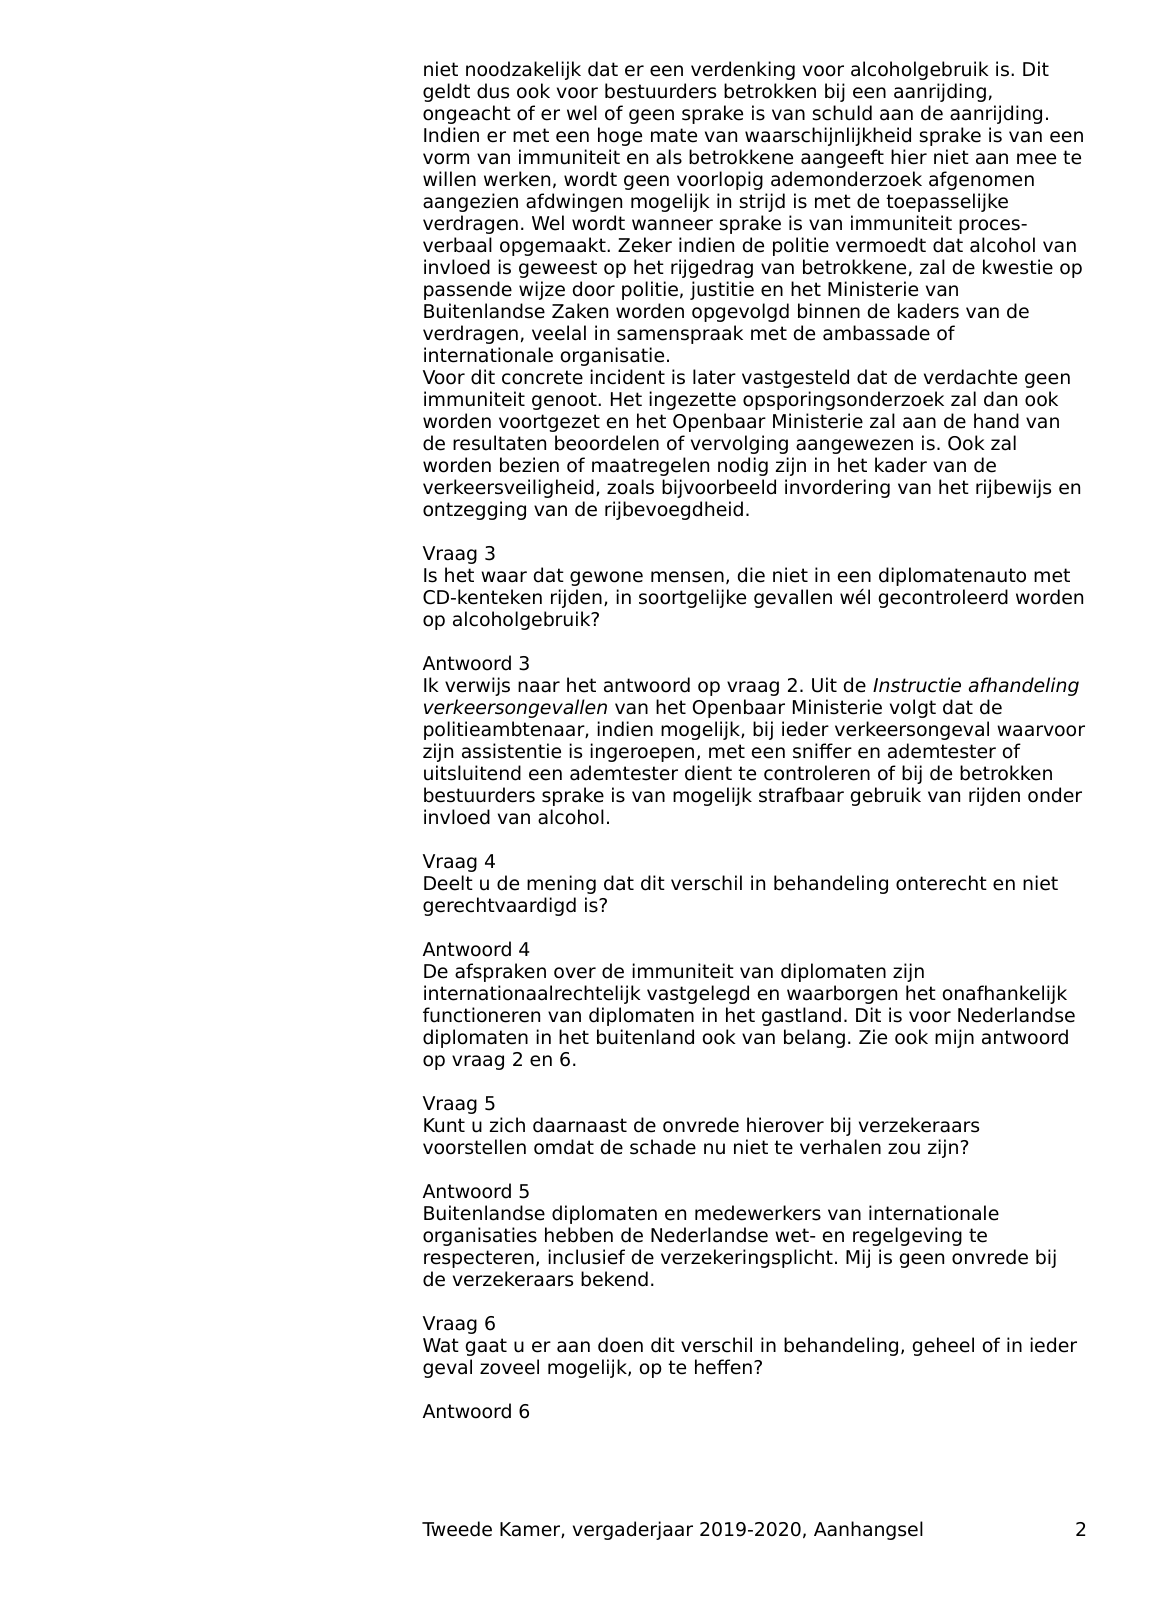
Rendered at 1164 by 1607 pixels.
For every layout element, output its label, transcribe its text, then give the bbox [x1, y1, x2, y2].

text Voor dit concrete incident is later vastgesteld dat de verdachte geen immuniteit genoot. Het ingezette opsporingsonderzoek zal dan ook worden voortgezet en het Openbaar Ministerie zal aan de hand van de resultaten beoordelen of vervolging aangewezen is. Ook zal worden bezien of maatregelen nodig zijn in het kader van de verkeersveiligheid, zoals bijvoorbeeld invordering van het rijbewijs en ontzegging van de rijbevoegdheid. [422, 367, 1087, 521]
text Indien er met een hoge mate van waarschijnlijkheid sprake is van een vorm van immuniteit en als betrokkene aangeeft hier niet aan mee te willen werken, wordt geen voorlopig ademonderzoek afgenomen aangezien afdwingen mogelijk in strijd is met de toepasselijke verdragen. Wel wordt wanneer sprake is van immuniteit proces-verbaal opgemaakt. Zeker indien de politie vermoedt dat alcohol van invloed is geweest op het rijgedrag van betrokkene, zal de kwestie op passende wijze door politie, justitie en het Ministerie van Buitenlandse Zaken worden opgevolgd binnen de kaders van de verdragen, veelal in samenspraak met de ambassade of internationale organisatie. [422, 125, 1087, 367]
text Vraag 6 [422, 1313, 1087, 1335]
text Ik verwijs naar het antwoord op vraag 2. Uit de Instructie afhandeling verkeersongevallen van het Openbaar Ministerie volgt dat de politieambtenaar, indien mogelijk, bij ieder verkeersongeval waarvoor zijn assistentie is ingeroepen, met een sniffer en ademtester of uitsluitend een ademtester dient te controleren of bij de betrokken bestuurders sprake is van mogelijk strafbaar gebruik van rijden onder invloed van alcohol. [422, 675, 1087, 829]
text Antwoord 3 [422, 653, 1087, 675]
text Is het waar dat gewone mensen, die niet in een diplomatenauto met CD-kenteken rijden, in soortgelijke gevallen wél gecontroleerd worden op alcoholgebruik? [422, 565, 1087, 631]
text niet noodzakelijk dat er een verdenking voor alcoholgebruik is. Dit geldt dus ook voor bestuurders betrokken bij een aanrijding, ongeacht of er wel of geen sprake is van schuld aan de aanrijding. [422, 59, 1087, 125]
text Antwoord 5 [422, 1181, 1087, 1203]
text Vraag 4 [422, 851, 1087, 873]
text Buitenlandse diplomaten en medewerkers van internationale organisaties hebben de Nederlandse wet- en regelgeving te respecteren, inclusief de verzekeringsplicht. Mij is geen onvrede bij de verzekeraars bekend. [422, 1203, 1087, 1291]
text Kunt u zich daarnaast de onvrede hierover bij verzekeraars voorstellen omdat de schade nu niet te verhalen zou zijn? [422, 1115, 1087, 1159]
text Antwoord 6 [422, 1401, 1087, 1423]
text Vraag 3 [422, 543, 1087, 565]
text Antwoord 4 [422, 939, 1087, 961]
text De afspraken over de immuniteit van diplomaten zijn internationaalrechtelijk vastgelegd en waarborgen het onafhankelijk functioneren van diplomaten in het gastland. Dit is voor Nederlandse diplomaten in het buitenland ook van belang. Zie ook mijn antwoord op vraag 2 en 6. [422, 961, 1087, 1071]
text Wat gaat u er aan doen dit verschil in behandeling, geheel of in ieder geval zoveel mogelijk, op te heffen? [422, 1335, 1087, 1379]
text Vraag 5 [422, 1093, 1087, 1115]
text Deelt u de mening dat dit verschil in behandeling onterecht en niet gerechtvaardigd is? [422, 873, 1087, 917]
